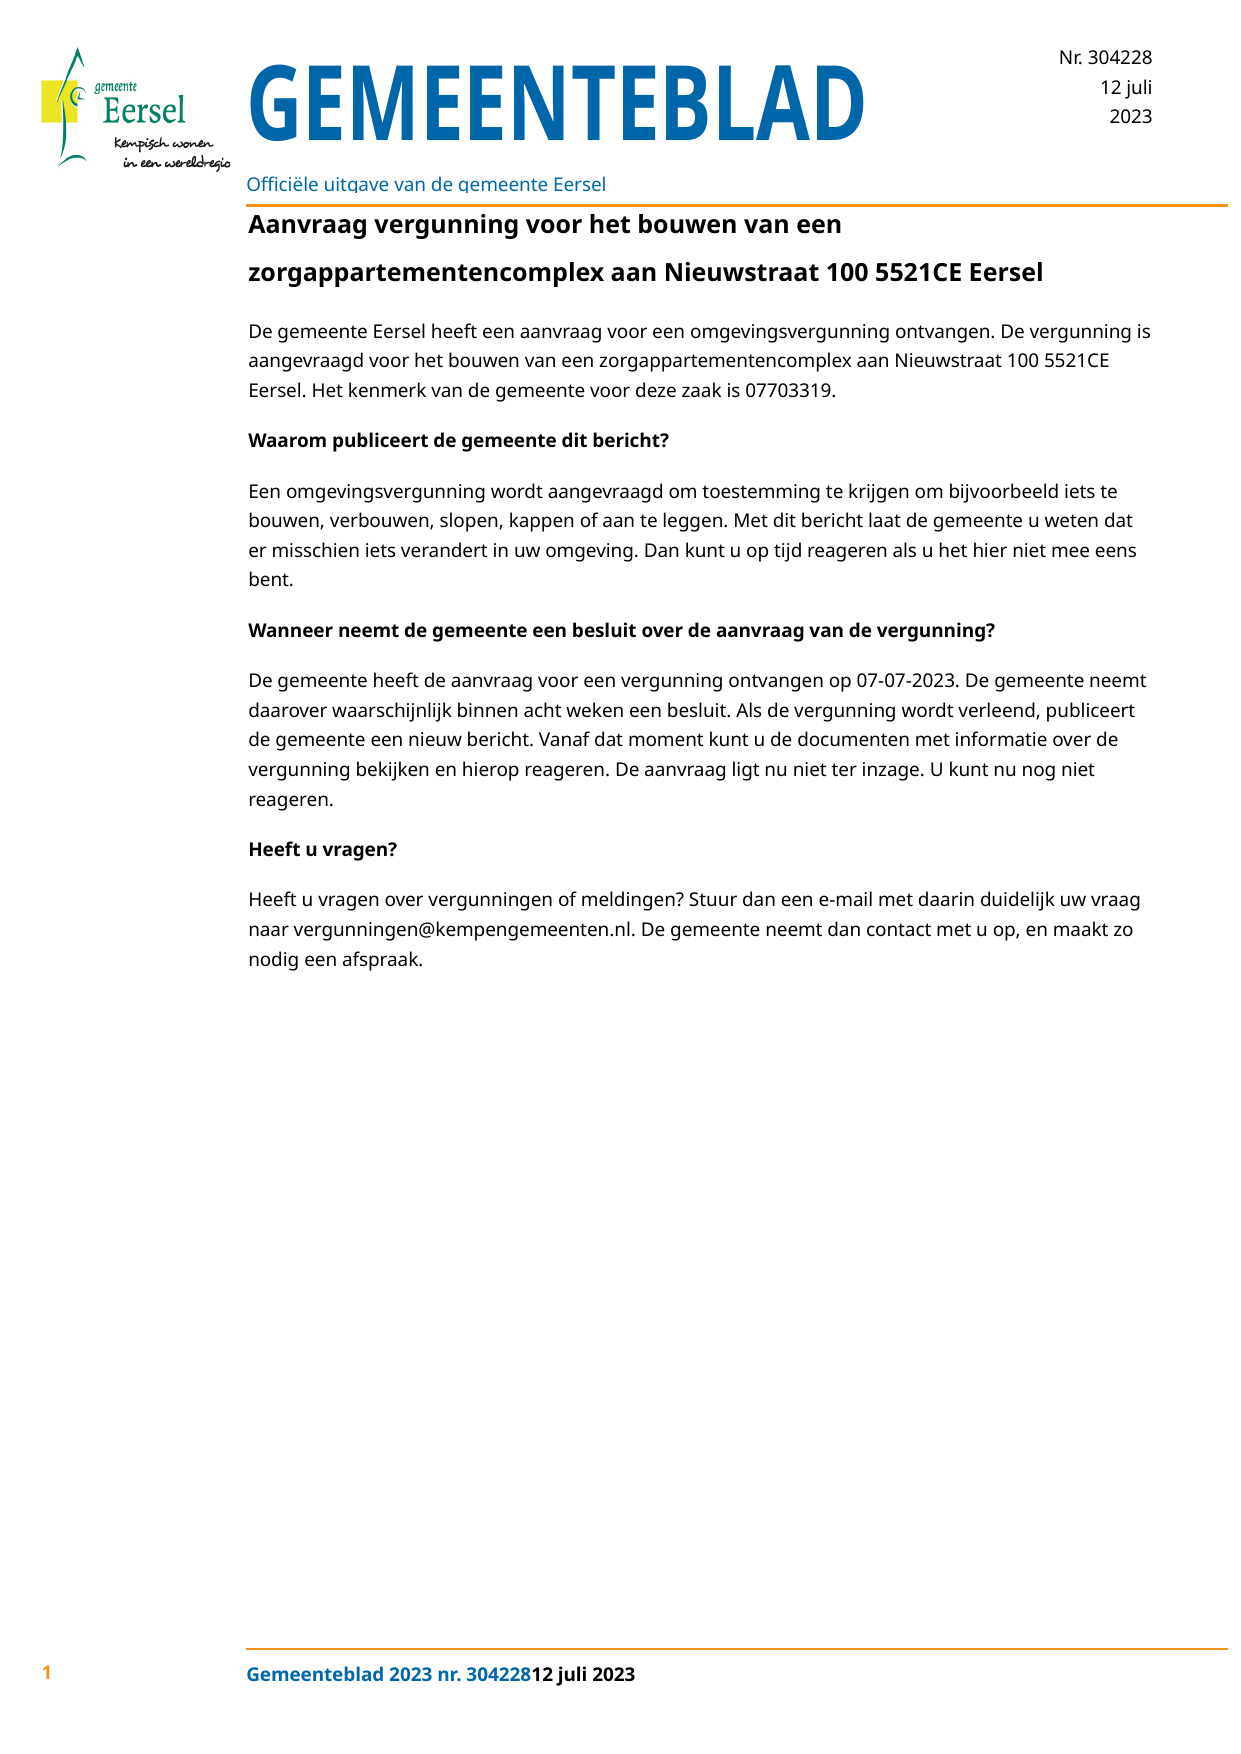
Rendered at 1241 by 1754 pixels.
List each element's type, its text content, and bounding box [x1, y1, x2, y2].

text Heeft u vragen? [248, 836, 1152, 862]
picture [41, 47, 231, 172]
text Een omgevingsvergunning wordt aangevraagd om toestemming te krijgen om bijvoorbeeld iets te bouwen, verbouwen, slopen, kappen of aan te leggen. Met dit bericht laat de gemeente u weten dat er misschien iets verandert in uw omgeving. Dan kunt u op tijd reageren als u het hier niet mee eens bent. [248, 478, 1152, 592]
text Wanneer neemt de gemeente een besluit over de aanvraag van de vergunning? [248, 617, 1152, 643]
text De gemeente heeft de aanvraag voor een vergunning ontvangen op 07-07-2023. De gemeente neemt daarover waarschijnlijk binnen acht weken een besluit. Als de vergunning wordt verleend, publiceert de gemeente een nieuw bericht. Vanaf dat moment kunt u de documenten met informatie over de vergunning bekijken en hierop reageren. De aanvraag ligt nu niet ter inzage. U kunt nu nog niet reageren. [248, 667, 1152, 812]
text Heeft u vragen over vergunningen of meldingen? Stuur dan een e-mail met daarin duidelijk uw vraag naar vergunningen@kempengemeenten.nl. De gemeente neemt dan contact met u op, en maakt zo nodig een afspraak. [248, 887, 1152, 972]
text Waarom publiceert de gemeente dit bericht? [248, 427, 1152, 453]
text De gemeente Eersel heeft een aanvraag voor een omgevingsvergunning ontvangen. De vergunning is aangevraagd voor het bouwen van een zorgappartementencomplex aan Nieuwstraat 100 5521CE Eersel. Het kenmerk van de gemeente voor deze zaak is 07703319. [248, 318, 1152, 403]
text Aanvraag vergunning voor het bouwen van een zorgappartementencomplex aan Nieuwstraat 100 5521CE Eersel [248, 207, 1152, 288]
